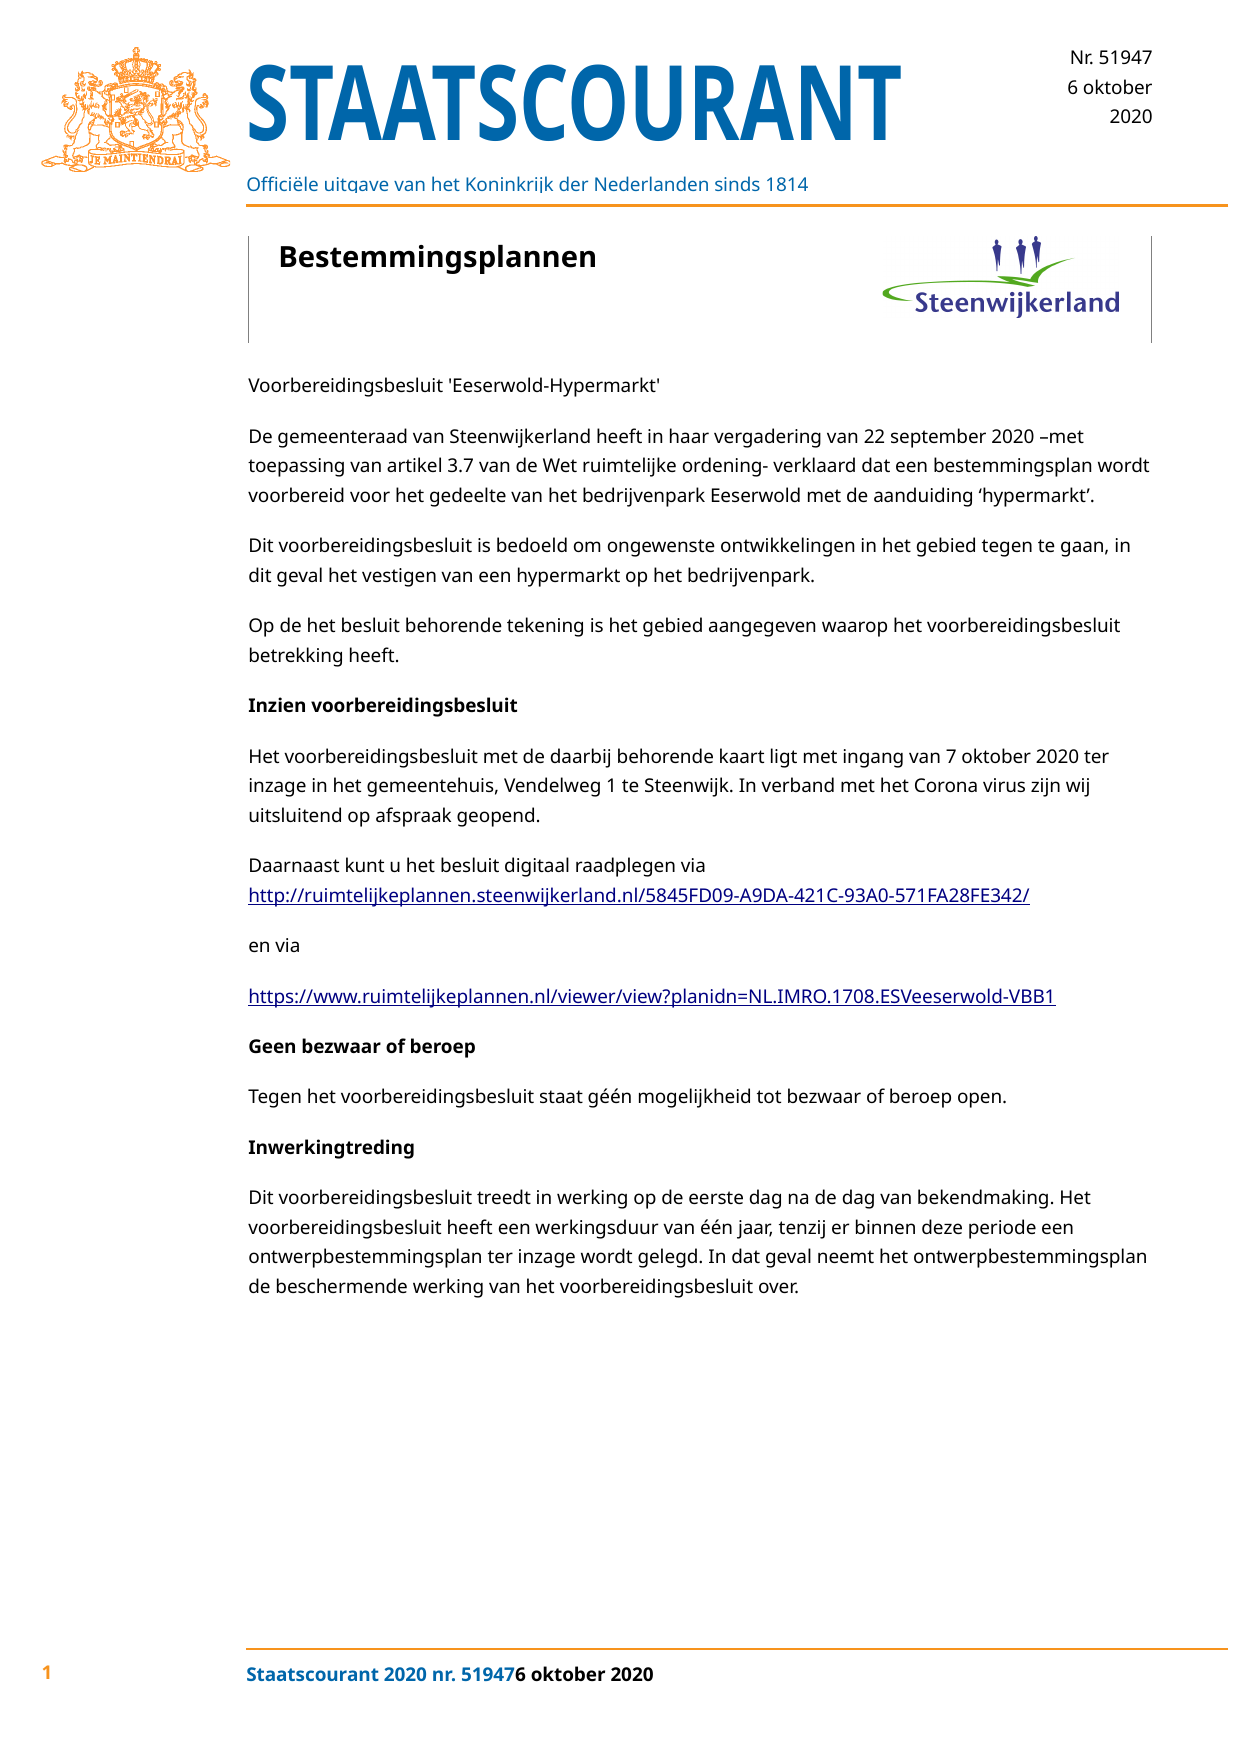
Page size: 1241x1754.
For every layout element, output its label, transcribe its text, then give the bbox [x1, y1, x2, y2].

text en via [248, 932, 1152, 958]
text Voorbereidingsbesluit 'Eeserwold-Hypermarkt' [248, 372, 1152, 398]
text De gemeenteraad van Steenwijkerland heeft in haar vergadering van 22 september 2020 –met toepassing van artikel 3.7 van de Wet ruimtelijke ordening- verklaard dat een bestemmingsplan wordt voorbereid voor het gedeelte van het bedrijvenpark Eeserwold met de aanduiding ‘hypermarkt’. [248, 423, 1152, 508]
picture [41, 47, 231, 172]
text Dit voorbereidingsbesluit treedt in werking op de eerste dag na de dag van bekendmaking. Het voorbereidingsbesluit heeft een werkingsduur van één jaar, tenzij er binnen deze periode een ontwerpbestemmingsplan ter inzage wordt gelegd. In dat geval neemt het ontwerpbestemmingsplan de beschermende werking van het voorbereidingsbesluit over. [248, 1184, 1152, 1299]
text Geen bezwaar of beroep [248, 1033, 1152, 1059]
text Op de het besluit behorende tekening is het gebied aangegeven waarop het voorbereidingsbesluit betrekking heeft. [248, 612, 1152, 668]
text https://www.ruimtelijkeplannen.nl/viewer/view?planidn=NL.IMRO.1708.ESVeeserwold-VBB1 [248, 983, 1152, 1008]
text Inwerkingtreding [248, 1134, 1152, 1160]
text Inzien voorbereidingsbesluit [248, 692, 1152, 718]
text Daarnaast kunt u het besluit digitaal raadplegen via http://ruimtelijkeplannen.steenwijkerland.nl/5845FD09-A9DA-421C-93A0-571FA28FE342/ [248, 852, 1152, 908]
text Dit voorbereidingsbesluit is bedoeld om ongewenste ontwikkelingen in het gebied tegen te gaan, in dit geval het vestigen van een hypermarkt op het bedrijvenpark. [248, 532, 1152, 588]
table_header [850, 236, 1151, 343]
table_header Bestemmingsplannen [249, 236, 850, 343]
picture [882, 236, 1119, 318]
text Het voorbereidingsbesluit met de daarbij behorende kaart ligt met ingang van 7 oktober 2020 ter inzage in het gemeentehuis, Vendelweg 1 te Steenwijk. In verband met het Corona virus zijn wij uitsluitend op afspraak geopend. [248, 743, 1152, 828]
text Tegen het voorbereidingsbesluit staat géén mogelijkheid tot bezwaar of beroep open. [248, 1084, 1152, 1109]
